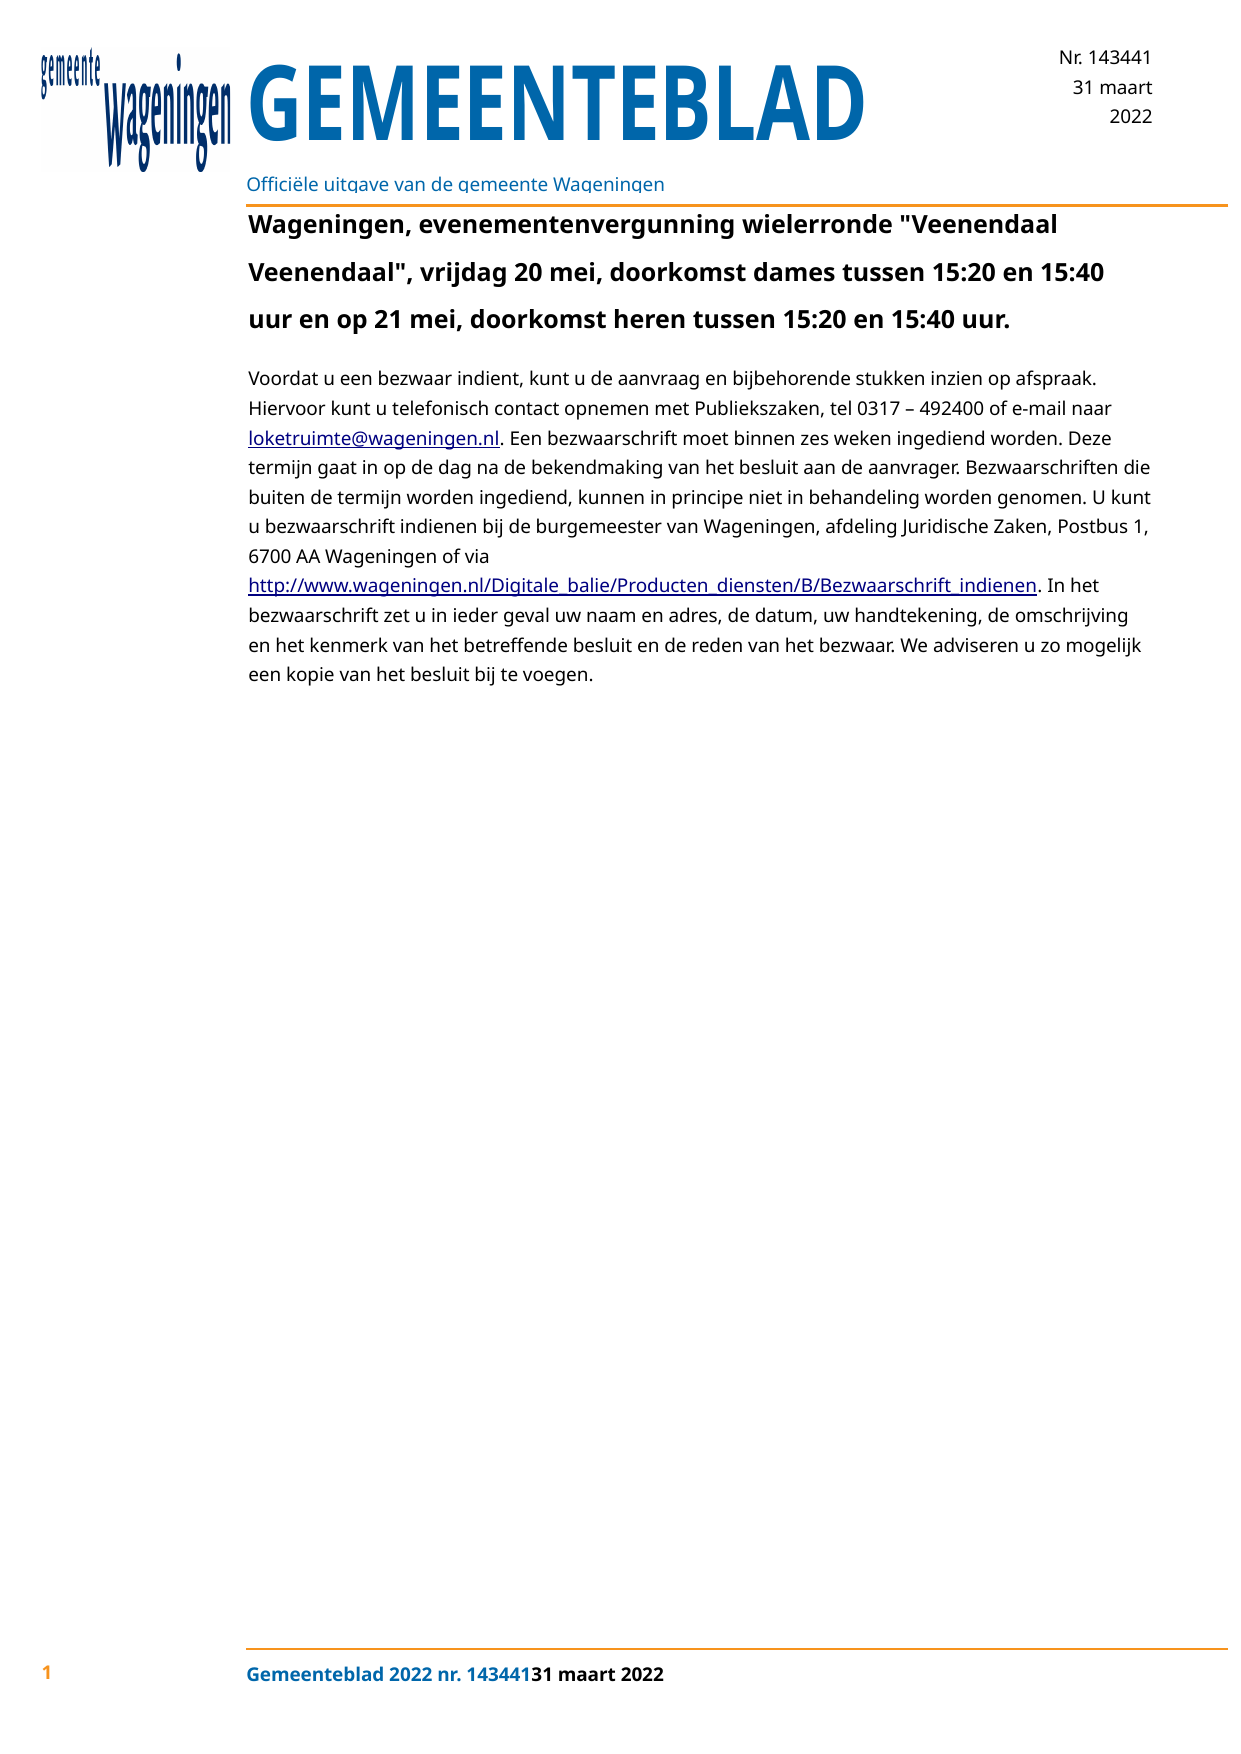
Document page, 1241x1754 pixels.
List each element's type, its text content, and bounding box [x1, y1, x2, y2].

text Wageningen, evenementenvergunning wielerronde "Veenendaal Veenendaal", vrijdag 20 mei, doorkomst dames tussen 15:20 en 15:40 uur en op 21 mei, doorkomst heren tussen 15:20 en 15:40 uur. [248, 207, 1152, 336]
text Voordat u een bezwaar indient, kunt u de aanvraag en bijbehorende stukken inzien op afspraak. Hiervoor kunt u telefonisch contact opnemen met Publiekszaken, tel 0317 – 492400 of e-mail naar loketruimte@wageningen.nl. Een bezwaarschrift moet binnen zes weken ingediend worden. Deze termijn gaat in op de dag na de bekendmaking van het besluit aan de aanvrager. Bezwaarschriften die buiten de termijn worden ingediend, kunnen in principe niet in behandeling worden genomen. U kunt u bezwaarschrift indienen bij de burgemeester van Wageningen, afdeling Juridische Zaken, Postbus 1, 6700 AA Wageningen of via http://www.wageningen.nl/Digitale_balie/Producten_diensten/B/Bezwaarschrift_indienen. In het bezwaarschrift zet u in ieder geval uw naam en adres, de datum, uw handtekening, de omschrijving en het kenmerk van het betreffende besluit en de reden van het bezwaar. We adviseren u zo mogelijk een kopie van het besluit bij te voegen. [248, 366, 1152, 687]
picture [41, 47, 231, 172]
